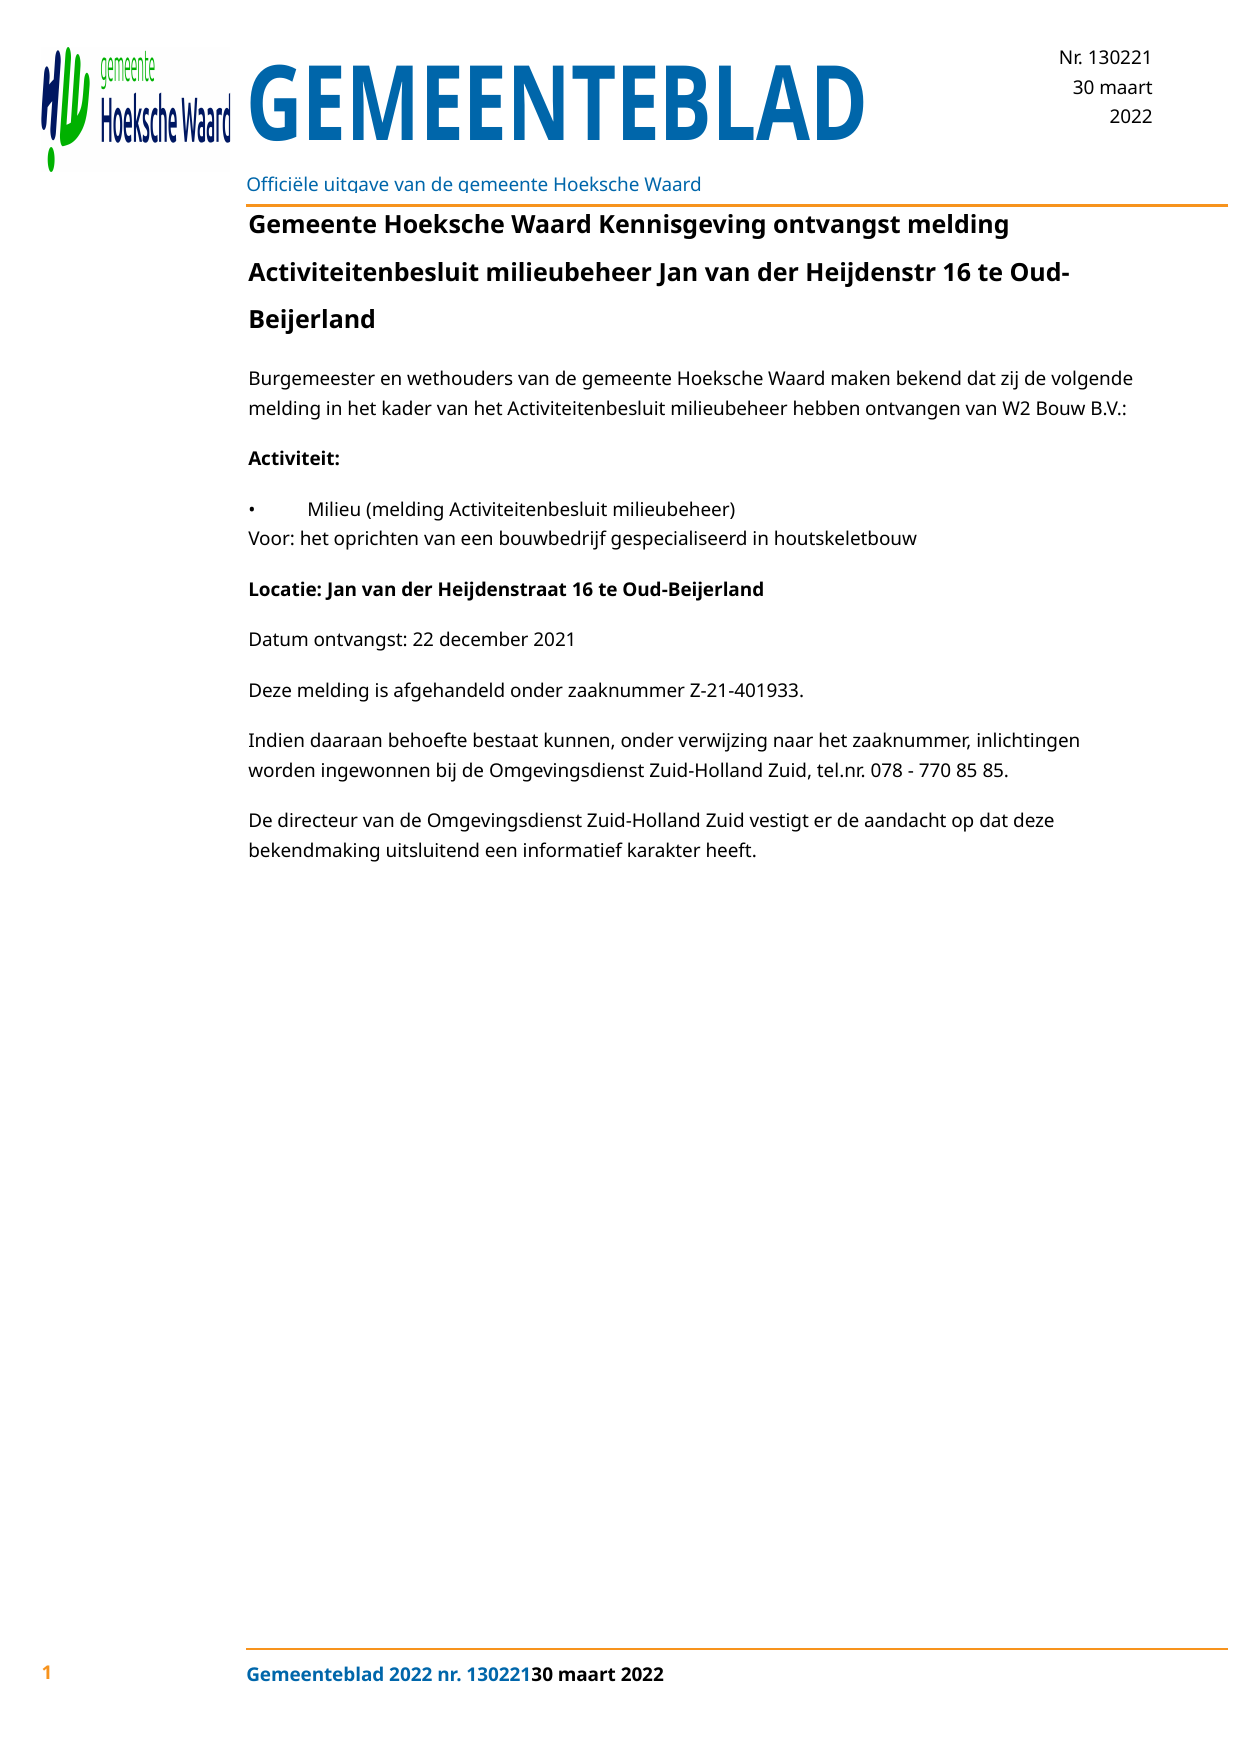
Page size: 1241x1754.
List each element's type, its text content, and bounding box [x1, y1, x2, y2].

text Gemeente Hoeksche Waard Kennisgeving ontvangst melding Activiteitenbesluit milieubeheer Jan van der Heijdenstr 16 te Oud-Beijerland [248, 207, 1152, 336]
text Voor: het oprichten van een bouwbedrijf gespecialiseerd in houtskeletbouw [248, 526, 1152, 551]
text Indien daaraan behoefte bestaat kunnen, onder verwijzing naar het zaaknummer, inlichtingen worden ingewonnen bij de Omgevingsdienst Zuid-Holland Zuid, tel.nr. 078 - 770 85 85. [248, 727, 1152, 782]
text Deze melding is afgehandeld onder zaaknummer Z-21-401933. [248, 677, 1152, 702]
list Milieu (melding Activiteitenbesluit milieubeheer) [248, 496, 1152, 522]
text Activiteit: [248, 446, 1152, 471]
text Locatie: Jan van der Heijdenstraat 16 te Oud-Beijerland [248, 576, 1152, 602]
text De directeur van de Omgevingsdienst Zuid-Holland Zuid vestigt er de aandacht op dat deze bekendmaking uitsluitend een informatief karakter heeft. [248, 807, 1152, 862]
text Burgemeester en wethouders van de gemeente Hoeksche Waard maken bekend dat zij de volgende melding in het kader van het Activiteitenbesluit milieubeheer hebben ontvangen van W2 Bouw B.V.: [248, 366, 1152, 421]
text Datum ontvangst: 22 december 2021 [248, 626, 1152, 652]
picture [41, 47, 231, 172]
